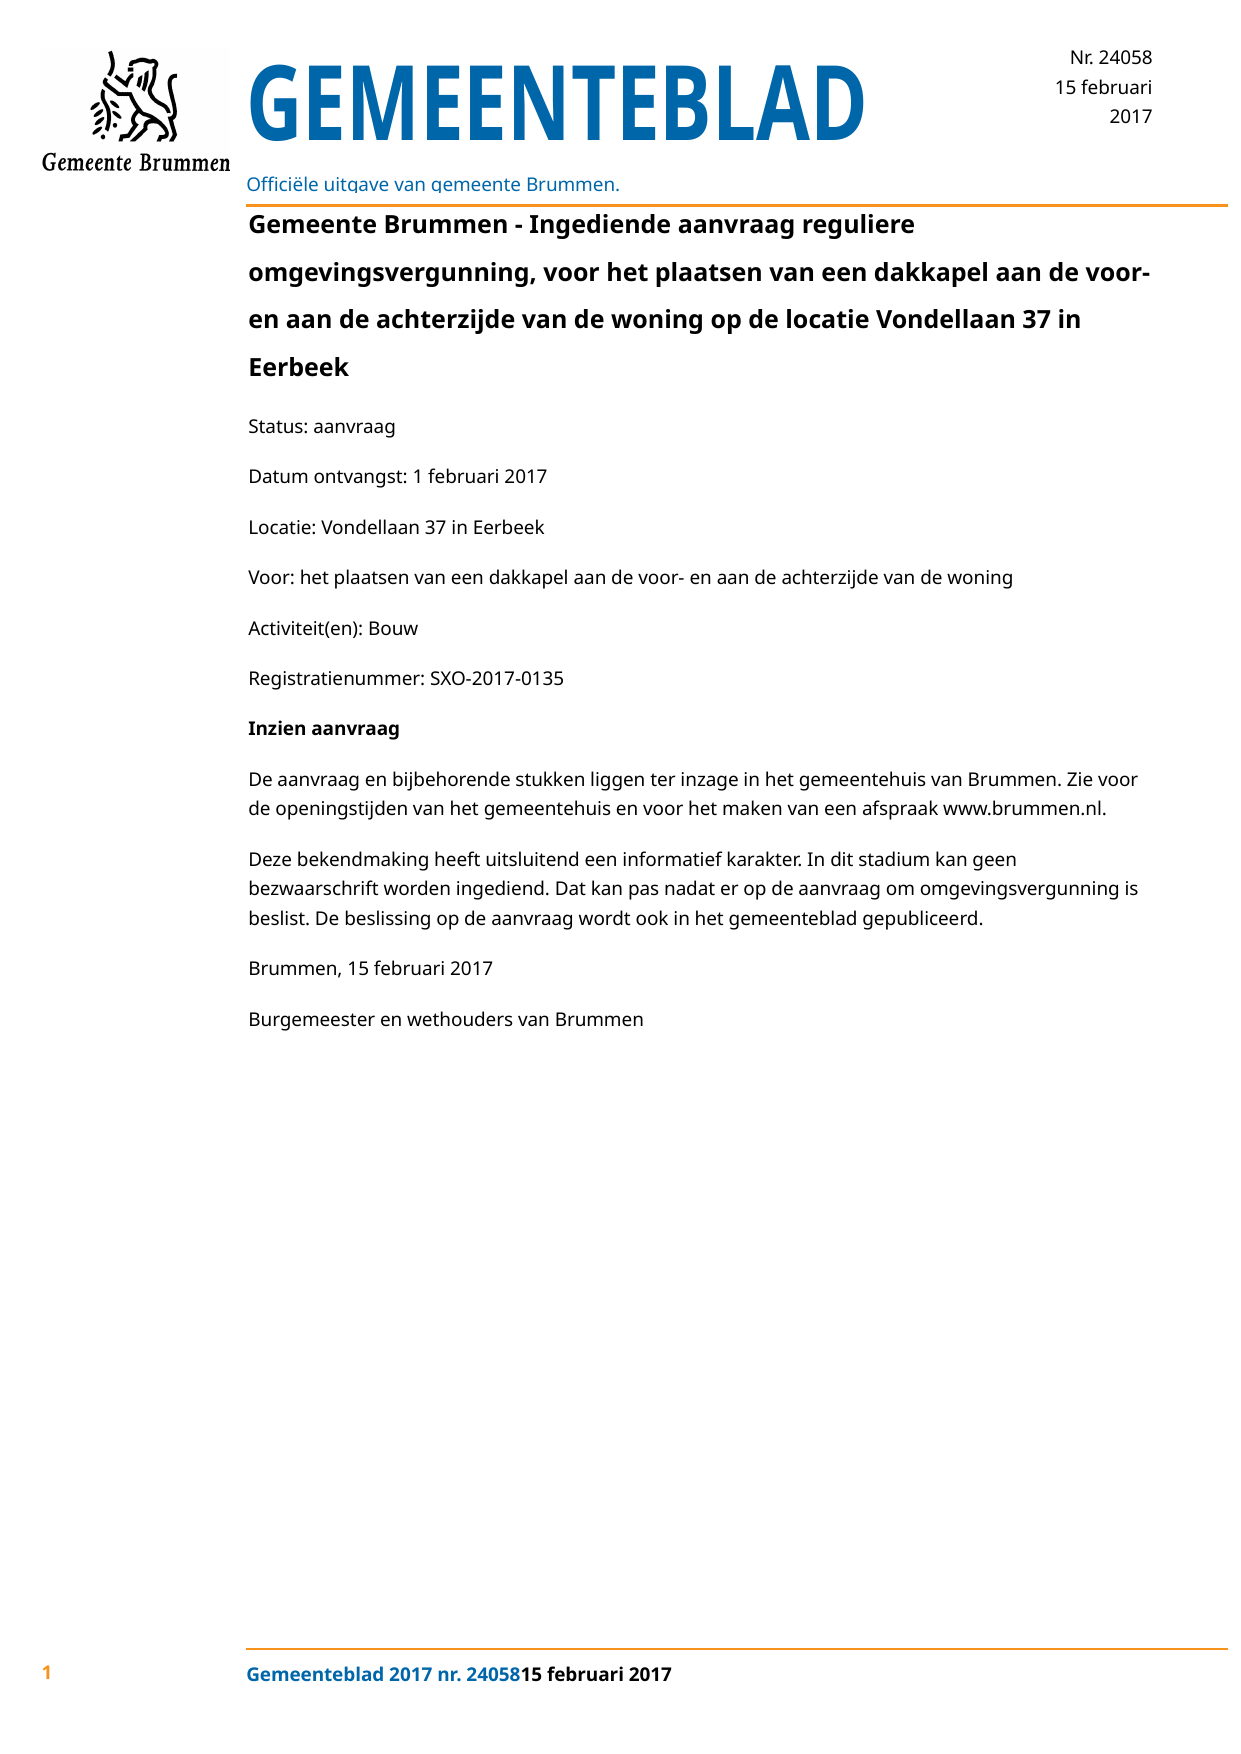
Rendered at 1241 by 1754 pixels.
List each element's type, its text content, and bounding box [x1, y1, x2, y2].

text Gemeente Brummen - Ingediende aanvraag reguliere omgevingsvergunning, voor het plaatsen van een dakkapel aan de voor- en aan de achterzijde van de woning op de locatie Vondellaan 37 in Eerbeek [248, 207, 1152, 384]
text Datum ontvangst: 1 februari 2017 [248, 463, 1152, 489]
text Status: aanvraag [248, 413, 1152, 439]
text Inzien aanvraag [248, 716, 1152, 741]
picture [41, 47, 231, 172]
text Brummen, 15 februari 2017 [248, 956, 1152, 981]
text Locatie: Vondellaan 37 in Eerbeek [248, 514, 1152, 540]
text Activiteit(en): Bouw [248, 615, 1152, 641]
text Deze bekendmaking heeft uitsluitend een informatief karakter. In dit stadium kan geen bezwaarschrift worden ingediend. Dat kan pas nadat er op de aanvraag om omgevingsvergunning is beslist. De beslissing op de aanvraag wordt ook in het gemeenteblad gepubliceerd. [248, 846, 1152, 931]
text Burgemeester en wethouders van Brummen [248, 1006, 1152, 1032]
text De aanvraag en bijbehorende stukken liggen ter inzage in het gemeentehuis van Brummen. Zie voor de openingstijden van het gemeentehuis en voor het maken van een afspraak www.brummen.nl. [248, 766, 1152, 821]
text Registratienummer: SXO-2017-0135 [248, 665, 1152, 691]
text Voor: het plaatsen van een dakkapel aan de voor- en aan de achterzijde van de woning [248, 564, 1152, 590]
